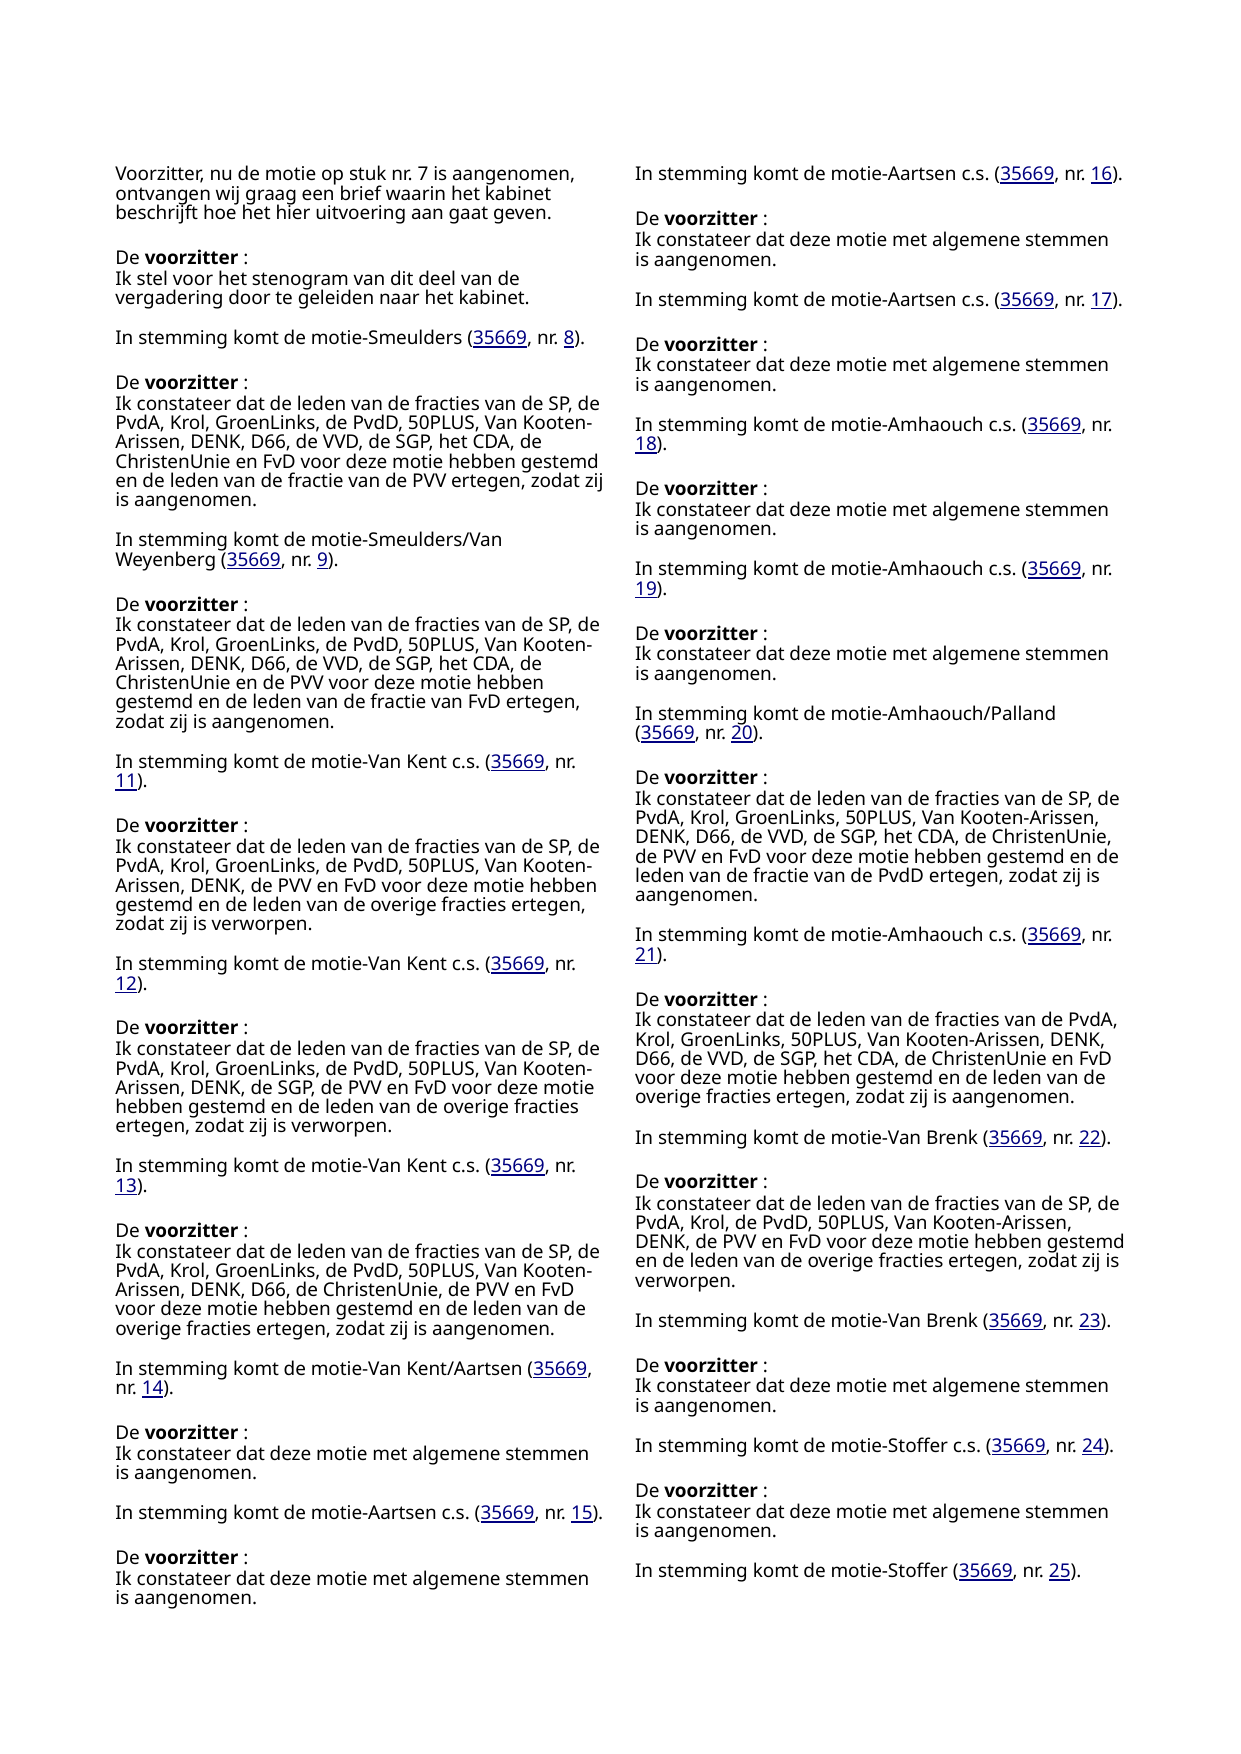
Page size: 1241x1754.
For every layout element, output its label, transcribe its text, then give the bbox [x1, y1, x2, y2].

text Ik constateer dat deze motie met algemene stemmen is aangenomen. [635, 1377, 1125, 1416]
text In stemming komt de motie-Amhaouch c.s. (35669, nr. 19). [635, 560, 1125, 599]
text De voorzitter : [635, 620, 1125, 645]
text De voorzitter : [115, 1419, 605, 1445]
text In stemming komt de motie-Aartsen c.s. (35669, nr. 17). [635, 291, 1125, 310]
text In stemming komt de motie-Stoffer c.s. (35669, nr. 24). [635, 1437, 1125, 1456]
text De voorzitter : [635, 1169, 1125, 1194]
text De voorzitter : [635, 1352, 1125, 1377]
text De voorzitter : [635, 764, 1125, 790]
text In stemming komt de motie-Amhaouch c.s. (35669, nr. 21). [635, 926, 1125, 965]
text De voorzitter : [115, 369, 605, 395]
text De voorzitter : [115, 1544, 605, 1570]
text Ik constateer dat de leden van de fracties van de SP, de PvdA, Krol, GroenLinks, de PvdD, 50PLUS, Van Kooten-Arissen, DENK, de SGP, de PVV en FvD voor deze motie hebben gestemd en de leden van de overige fracties ertegen, zodat zij is verworpen. [115, 1040, 605, 1137]
text In stemming komt de motie-Stoffer (35669, nr. 25). [635, 1562, 1125, 1581]
text De voorzitter : [635, 986, 1125, 1011]
text In stemming komt de motie-Van Kent c.s. (35669, nr. 11). [115, 753, 605, 791]
text In stemming komt de motie-Smeulders/Van Weyenberg (35669, nr. 9). [115, 531, 605, 570]
text De voorzitter : [115, 812, 605, 838]
text Voorzitter, nu de motie op stuk nr. 7 is aangenomen, ontvangen wij graag een brief waarin het kabinet beschrijft hoe het hier uitvoering aan gaat geven. [115, 165, 605, 223]
text Ik constateer dat de leden van de fracties van de SP, de PvdA, Krol, GroenLinks, 50PLUS, Van Kooten-Arissen, DENK, D66, de VVD, de SGP, het CDA, de ChristenUnie, de PVV en FvD voor deze motie hebben gestemd en de leden van de fractie van de PvdD ertegen, zodat zij is aangenomen. [635, 790, 1125, 906]
text Ik constateer dat deze motie met algemene stemmen is aangenomen. [635, 645, 1125, 684]
text Ik stel voor het stenogram van dit deel van de vergadering door te geleiden naar het kabinet. [115, 270, 605, 308]
text De voorzitter : [115, 1217, 605, 1243]
text Ik constateer dat deze motie met algemene stemmen is aangenomen. [115, 1445, 605, 1483]
text Ik constateer dat de leden van de fracties van de PvdA, Krol, GroenLinks, 50PLUS, Van Kooten-Arissen, DENK, D66, de VVD, de SGP, het CDA, de ChristenUnie en FvD voor deze motie hebben gestemd en de leden van de overige fracties ertegen, zodat zij is aangenomen. [635, 1011, 1125, 1108]
text In stemming komt de motie-Aartsen c.s. (35669, nr. 16). [635, 165, 1125, 185]
text De voorzitter : [115, 1014, 605, 1040]
text Ik constateer dat deze motie met algemene stemmen is aangenomen. [635, 501, 1125, 539]
text Ik constateer dat de leden van de fracties van de SP, de PvdA, Krol, GroenLinks, de PvdD, 50PLUS, Van Kooten-Arissen, DENK, D66, de VVD, de SGP, het CDA, de ChristenUnie en FvD voor deze motie hebben gestemd en de leden van de fractie van de PVV ertegen, zodat zij is aangenomen. [115, 395, 605, 511]
text Ik constateer dat de leden van de fracties van de SP, de PvdA, Krol, GroenLinks, de PvdD, 50PLUS, Van Kooten-Arissen, DENK, D66, de VVD, de SGP, het CDA, de ChristenUnie en de PVV voor deze motie hebben gestemd en de leden van de fractie van FvD ertegen, zodat zij is aangenomen. [115, 616, 605, 732]
text Ik constateer dat deze motie met algemene stemmen is aangenomen. [635, 356, 1125, 395]
text In stemming komt de motie-Van Brenk (35669, nr. 22). [635, 1129, 1125, 1148]
text De voorzitter : [635, 475, 1125, 501]
text Ik constateer dat de leden van de fracties van de SP, de PvdA, Krol, de PvdD, 50PLUS, Van Kooten-Arissen, DENK, de PVV en FvD voor deze motie hebben gestemd en de leden van de overige fracties ertegen, zodat zij is verworpen. [635, 1194, 1125, 1291]
text In stemming komt de motie-Amhaouch/Palland (35669, nr. 20). [635, 705, 1125, 743]
text Ik constateer dat deze motie met algemene stemmen is aangenomen. [635, 1503, 1125, 1541]
text In stemming komt de motie-Amhaouch c.s. (35669, nr. 18). [635, 416, 1125, 454]
text De voorzitter : [115, 591, 605, 616]
text De voorzitter : [635, 331, 1125, 356]
text In stemming komt de motie-Van Kent c.s. (35669, nr. 12). [115, 955, 605, 994]
text In stemming komt de motie-Van Brenk (35669, nr. 23). [635, 1312, 1125, 1331]
text In stemming komt de motie-Smeulders (35669, nr. 8). [115, 329, 605, 348]
text De voorzitter : [635, 1477, 1125, 1503]
text De voorzitter : [635, 206, 1125, 231]
text In stemming komt de motie-Van Kent/Aartsen (35669, nr. 14). [115, 1360, 605, 1398]
text Ik constateer dat de leden van de fracties van de SP, de PvdA, Krol, GroenLinks, de PvdD, 50PLUS, Van Kooten-Arissen, DENK, D66, de ChristenUnie, de PVV en FvD voor deze motie hebben gestemd en de leden van de overige fracties ertegen, zodat zij is aangenomen. [115, 1243, 605, 1339]
text In stemming komt de motie-Aartsen c.s. (35669, nr. 15). [115, 1504, 605, 1523]
text Ik constateer dat deze motie met algemene stemmen is aangenomen. [635, 231, 1125, 270]
text De voorzitter : [115, 244, 605, 270]
text Ik constateer dat de leden van de fracties van de SP, de PvdA, Krol, GroenLinks, de PvdD, 50PLUS, Van Kooten-Arissen, DENK, de PVV en FvD voor deze motie hebben gestemd en de leden van de overige fracties ertegen, zodat zij is verworpen. [115, 838, 605, 934]
text In stemming komt de motie-Van Kent c.s. (35669, nr. 13). [115, 1157, 605, 1196]
text Ik constateer dat deze motie met algemene stemmen is aangenomen. [115, 1570, 605, 1609]
